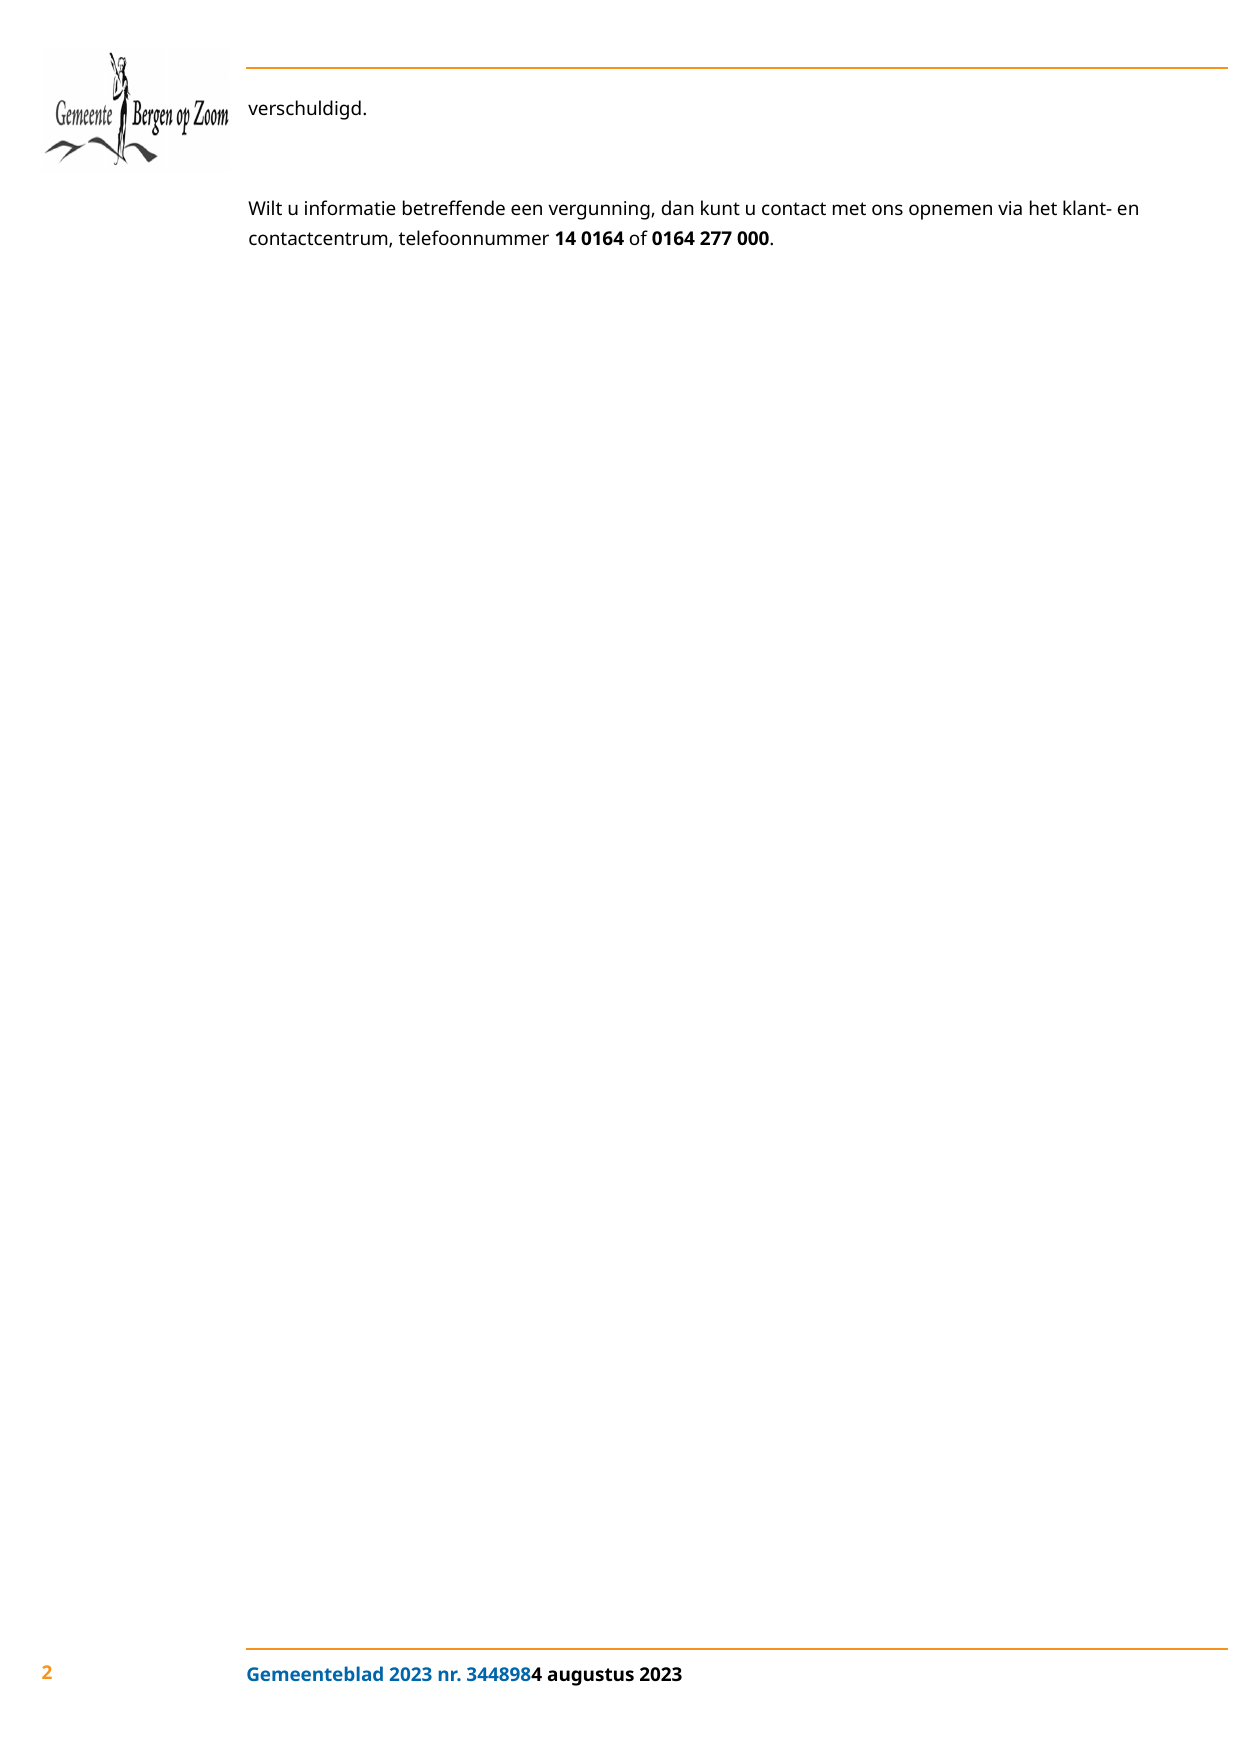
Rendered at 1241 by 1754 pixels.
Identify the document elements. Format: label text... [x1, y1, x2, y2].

picture [41, 47, 231, 172]
text verschuldigd. [248, 95, 1152, 121]
text Wilt u informatie betreffende een vergunning, dan kunt u contact met ons opnemen via het klant- en contactcentrum, telefoonnummer 14 0164 of 0164 277 000. [248, 196, 1152, 251]
